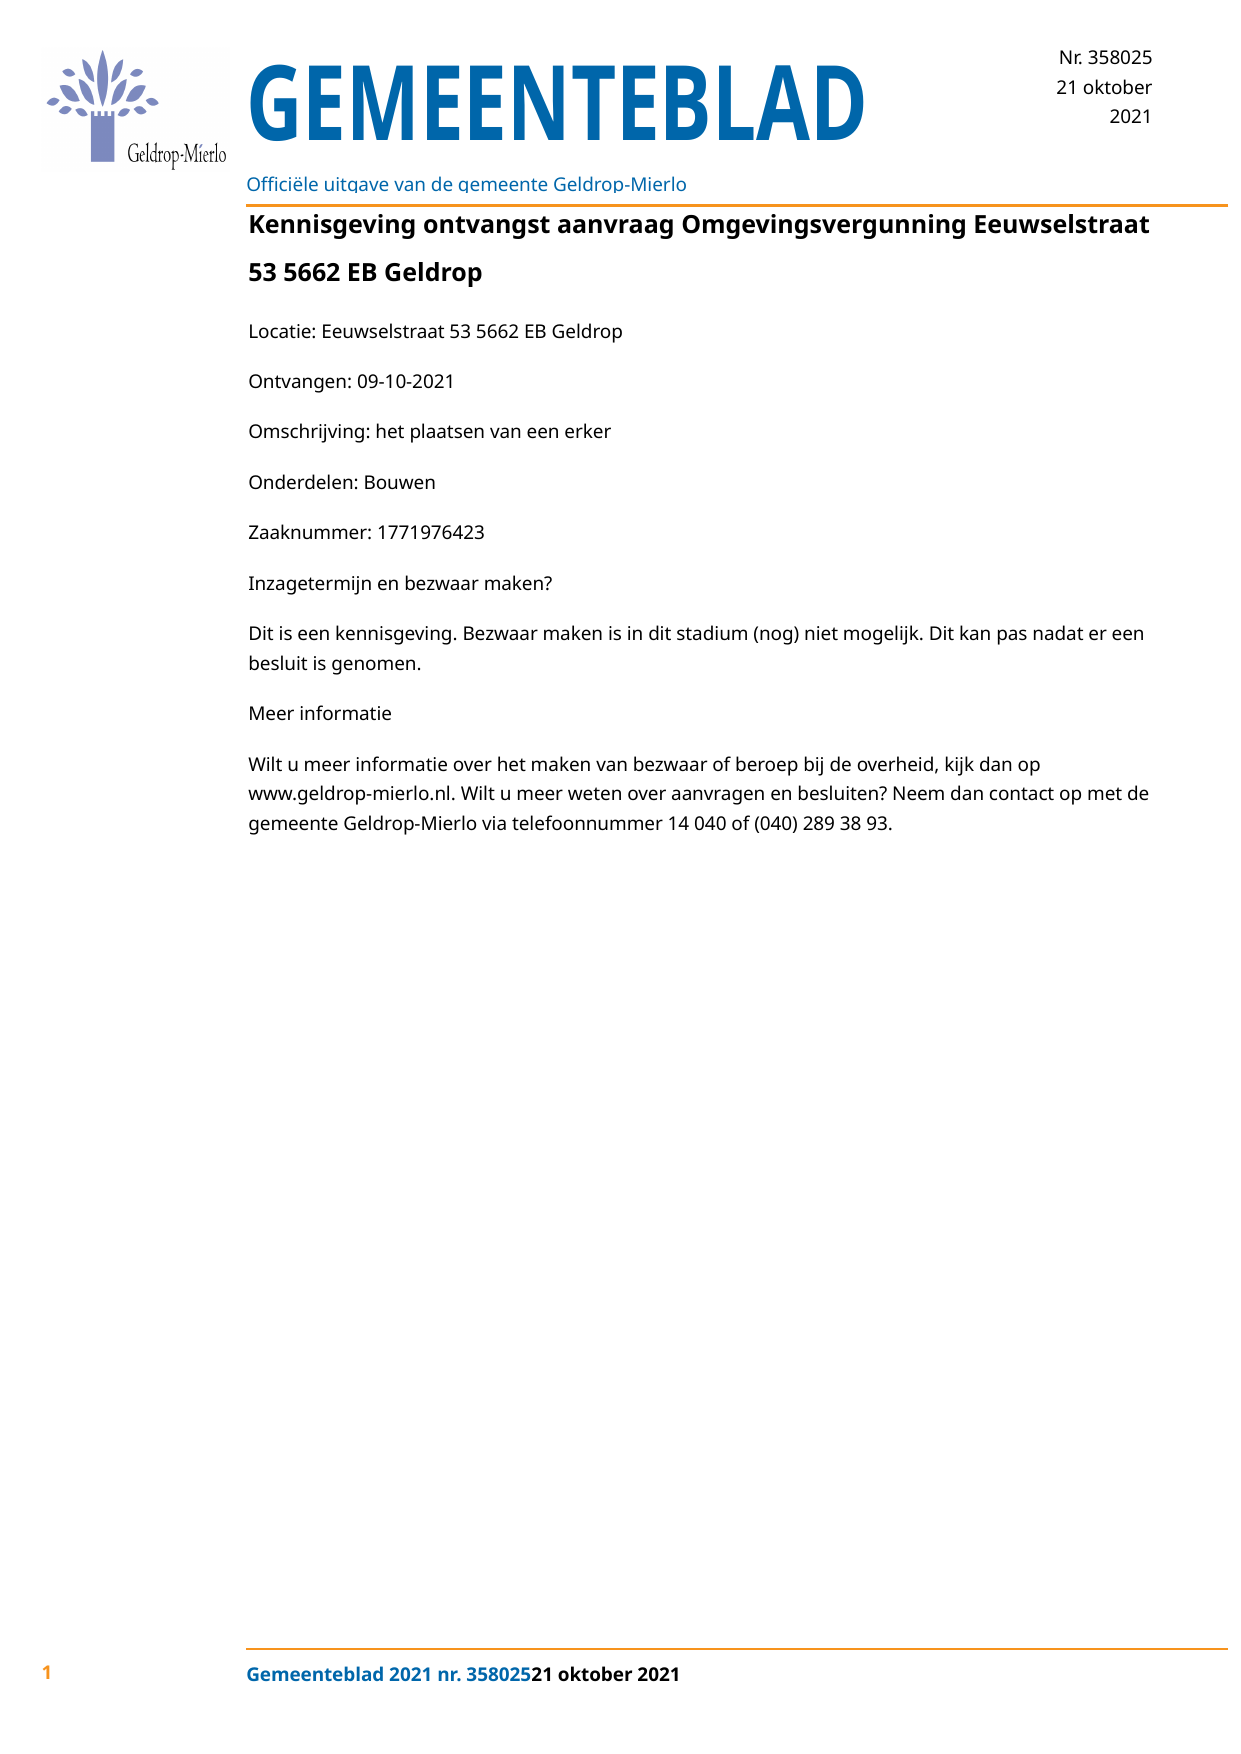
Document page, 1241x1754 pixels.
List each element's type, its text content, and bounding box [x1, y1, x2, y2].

text Inzagetermijn en bezwaar maken? [248, 570, 1152, 596]
text Zaaknummer: 1771976423 [248, 519, 1152, 545]
picture [41, 47, 231, 172]
text Onderdelen: Bouwen [248, 469, 1152, 495]
text Dit is een kennisgeving. Bezwaar maken is in dit stadium (nog) niet mogelijk. Dit kan pas nadat er een besluit is genomen. [248, 620, 1152, 676]
text Kennisgeving ontvangst aanvraag Omgevingsvergunning Eeuwselstraat 53 5662 EB Geldrop [248, 207, 1152, 288]
text Omschrijving: het plaatsen van een erker [248, 419, 1152, 444]
text Meer informatie [248, 700, 1152, 726]
text Locatie: Eeuwselstraat 53 5662 EB Geldrop [248, 318, 1152, 344]
text Ontvangen: 09-10-2021 [248, 368, 1152, 394]
text Wilt u meer informatie over het maken van bezwaar of beroep bij de overheid, kijk dan op www.geldrop-mierlo.nl. Wilt u meer weten over aanvragen en besluiten? Neem dan contact op met de gemeente Geldrop-Mierlo via telefoonnummer 14 040 of (040) 289 38 93. [248, 751, 1152, 836]
